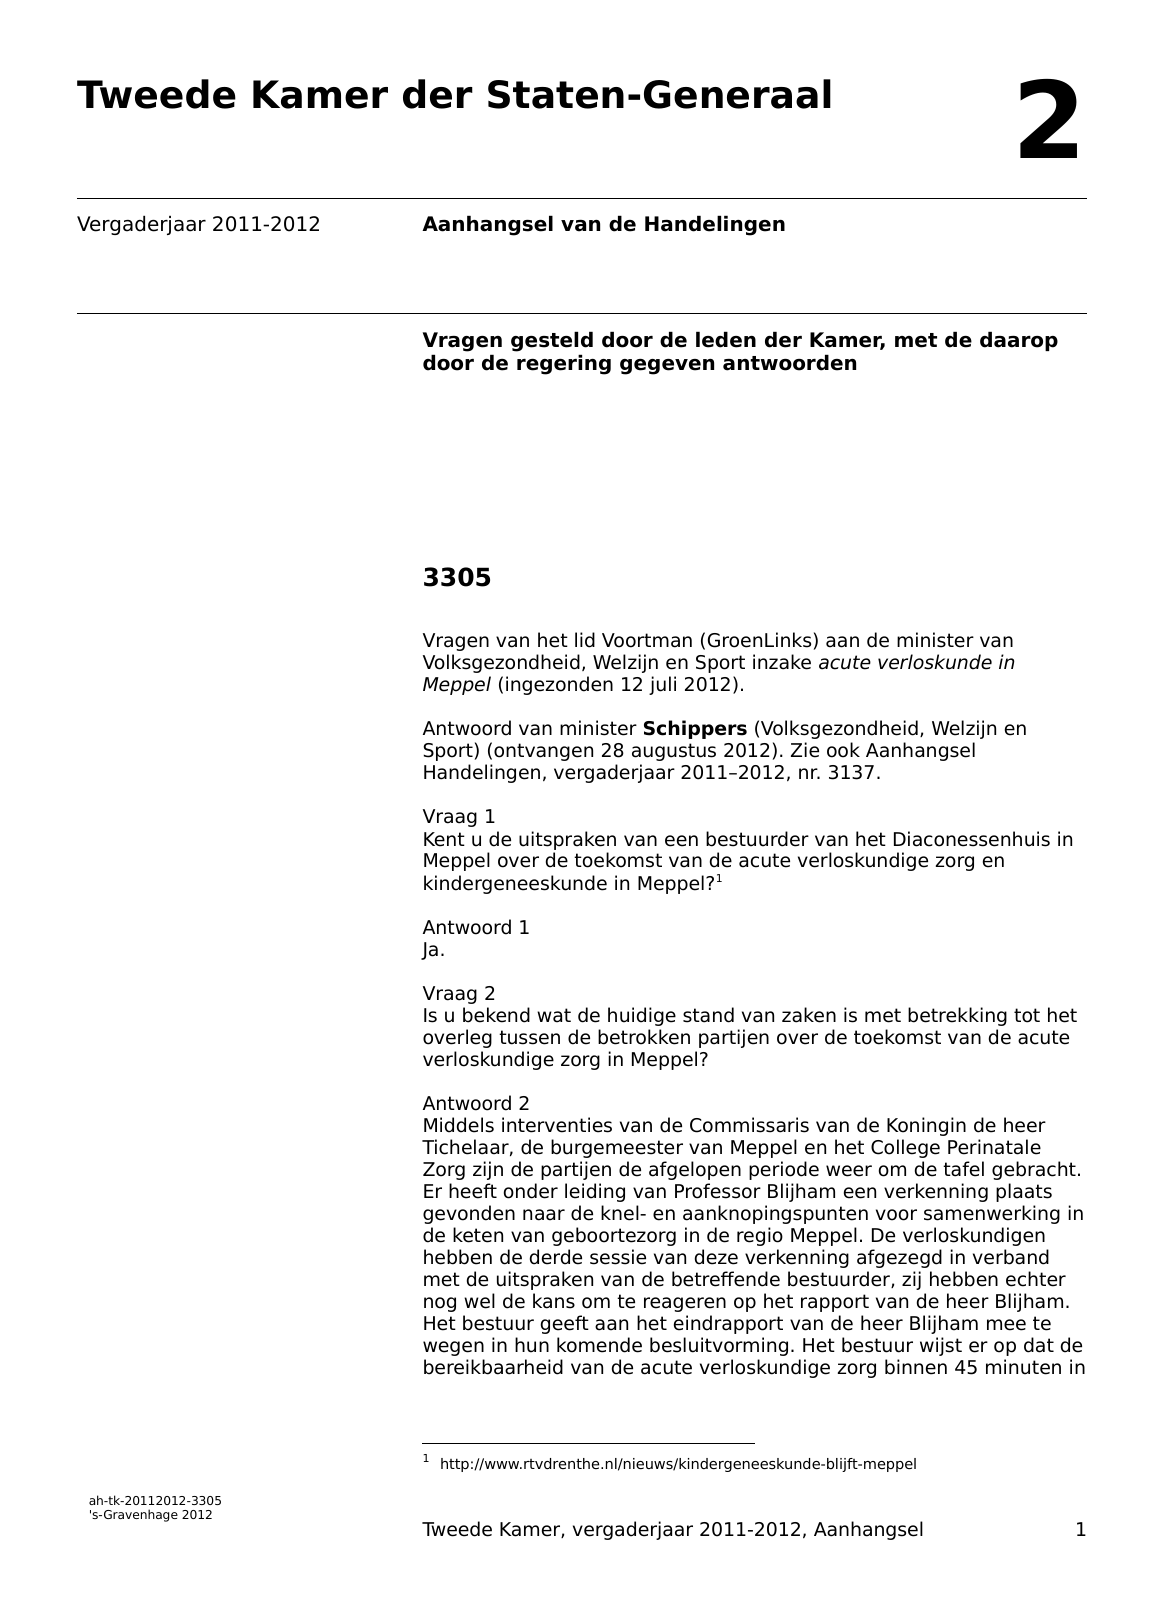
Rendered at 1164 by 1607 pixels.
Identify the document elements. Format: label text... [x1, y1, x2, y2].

table_header Tweede Kamer der Staten-Generaal [77, 59, 886, 198]
text Antwoord 1 [422, 917, 1087, 938]
table_header 2 [886, 59, 1087, 198]
text 3305 [422, 563, 1087, 592]
table_cell Vragen gesteld door de leden der Kamer, met de daarop door de regering gegeven antwoorden [422, 314, 1087, 375]
text Vraag 1 [422, 806, 1087, 828]
table_cell Vergaderjaar 2011-2012 [77, 199, 422, 313]
text Antwoord van minister Schippers (Volksgezondheid, Welzijn en Sport) (ontvangen 28 augustus 2012). Zie ook Aanhangsel Handelingen, vergaderjaar 2011–2012, nr. 3137. [422, 718, 1087, 784]
text http://www.rtvdrenthe.nl/nieuws/kindergeneeskunde-blijft-meppel [422, 1452, 1087, 1474]
text Vraag 2 [422, 983, 1087, 1005]
text 's-Gravenhage 2012 [88, 1508, 323, 1522]
table_cell [77, 314, 422, 375]
text Vragen van het lid Voortman (GroenLinks) aan de minister van Volksgezondheid, Welzijn en Sport inzake acute verloskunde in Meppel (ingezonden 12 juli 2012). [422, 630, 1087, 696]
text Kent u de uitspraken van een bestuurder van het Diaconessenhuis in Meppel over de toekomst van de acute verloskundige zorg en kindergeneeskunde in Meppel? [422, 828, 1087, 894]
text Ja. [422, 938, 1087, 961]
text Is u bekend wat de huidige stand van zaken is met betrekking tot het overleg tussen de betrokken partijen over de toekomst van de acute verloskundige zorg in Meppel? [422, 1005, 1087, 1071]
text Middels interventies van de Commissaris van de Koningin de heer Tichelaar, de burgemeester van Meppel en het College Perinatale Zorg zijn de partijen de afgelopen periode weer om de tafel gebracht. Er heeft onder leiding van Professor Blijham een verkenning plaats gevonden naar de knel- en aanknopingspunten voor samenwerking in de keten van geboortezorg in de regio Meppel. De verloskundigen hebben de derde sessie van deze verkenning afgezegd in verband met de uitspraken van de betreffende bestuurder, zij hebben echter nog wel de kans om te reageren op het rapport van de heer Blijham. Het bestuur geeft aan het eindrapport van de heer Blijham mee te wegen in hun komende besluitvorming. Het bestuur wijst er op dat de bereikbaarheid van de acute verloskundige zorg binnen 45 minuten in [422, 1115, 1087, 1378]
text ah-tk-20112012-3305 [88, 1494, 323, 1508]
table_cell Aanhangsel van de Handelingen [422, 199, 1087, 313]
text Antwoord 2 [422, 1093, 1087, 1115]
